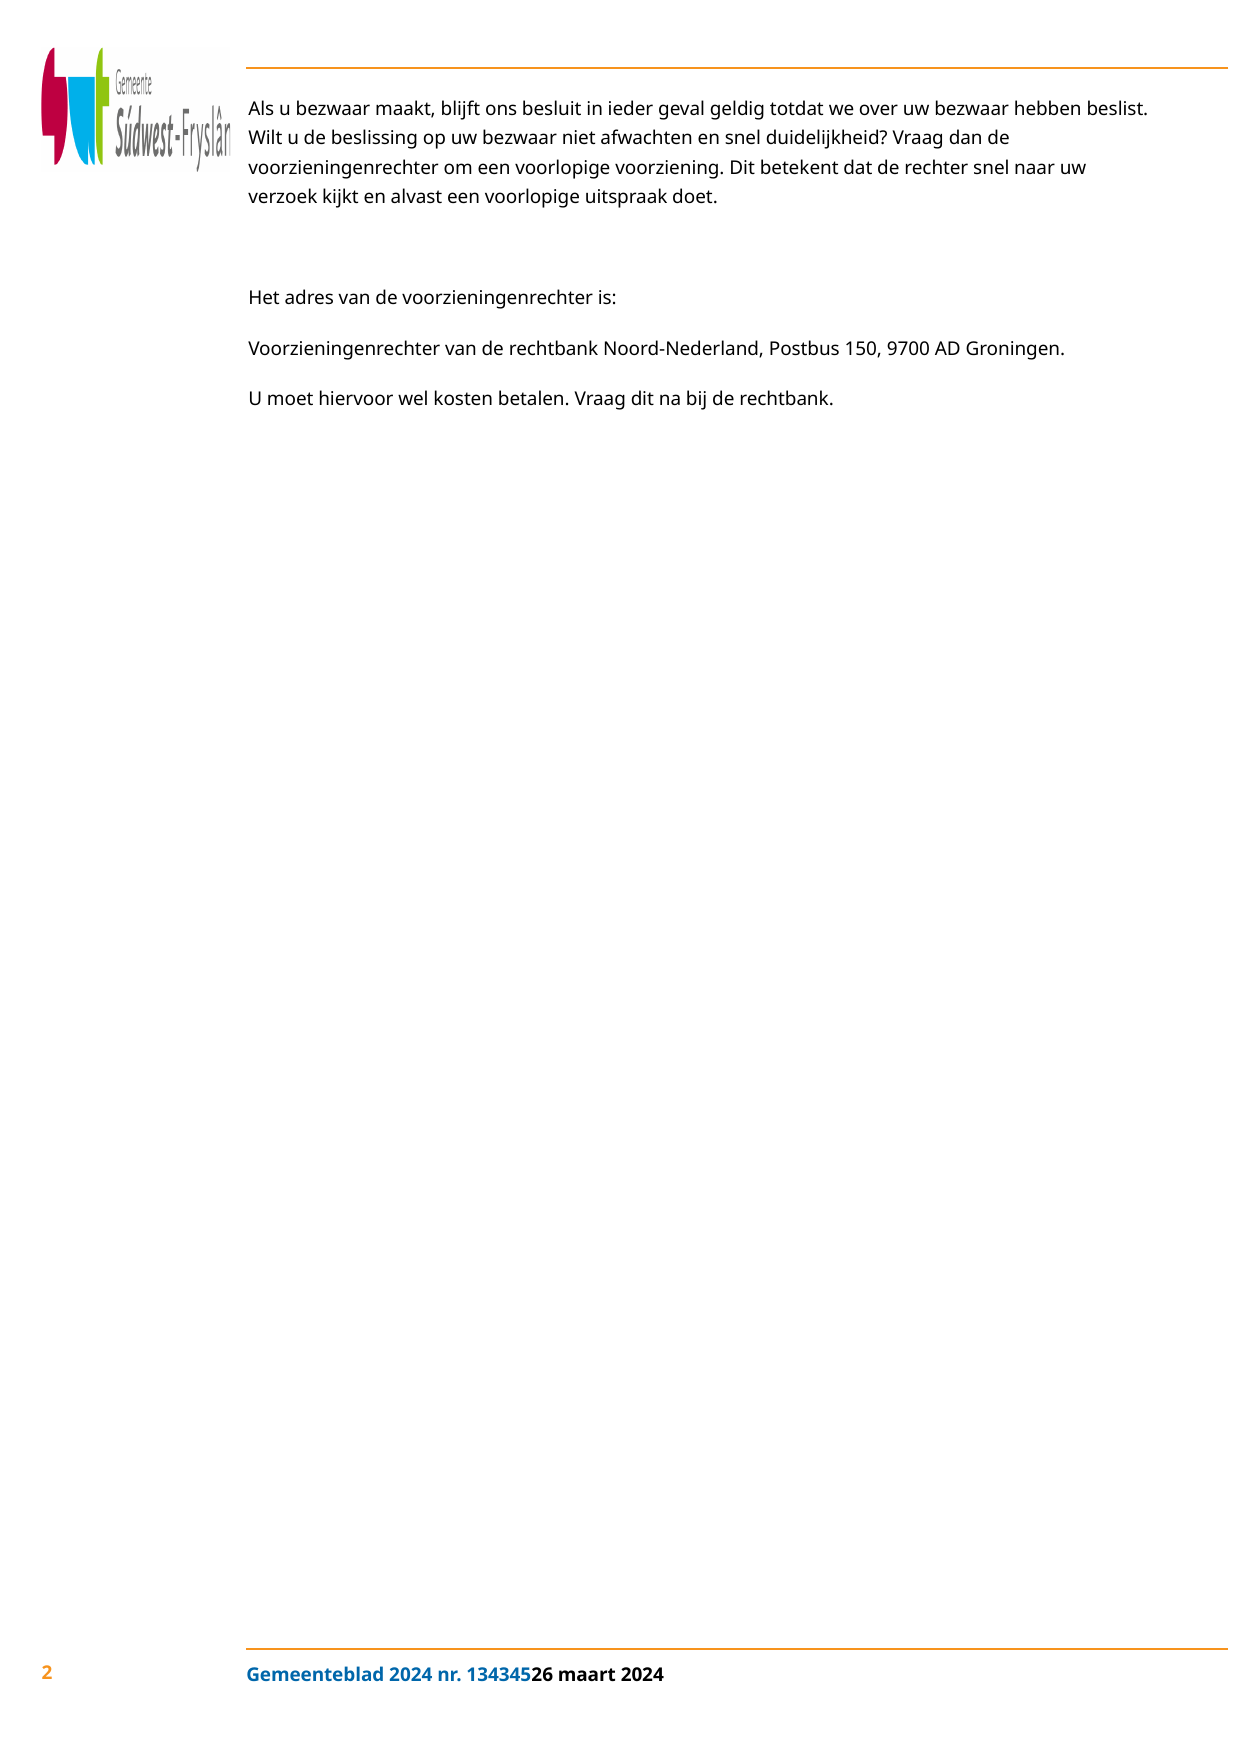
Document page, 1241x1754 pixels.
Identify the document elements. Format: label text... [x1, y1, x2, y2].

text Als u bezwaar maakt, blijft ons besluit in ieder geval geldig totdat we over uw bezwaar hebben beslist. Wilt u de beslissing op uw bezwaar niet afwachten en snel duidelijkheid? Vraag dan de voorzieningenrechter om een voorlopige voorziening. Dit betekent dat de rechter snel naar uw verzoek kijkt en alvast een voorlopige uitspraak doet. [248, 95, 1152, 209]
picture [41, 47, 231, 172]
text Het adres van de voorzieningenrechter is: [248, 284, 1152, 310]
text U moet hiervoor wel kosten betalen. Vraag dit na bij de rechtbank. [248, 385, 1152, 411]
text Voorzieningenrechter van de rechtbank Noord-Nederland, Postbus 150, 9700 AD Groningen. [248, 335, 1152, 361]
